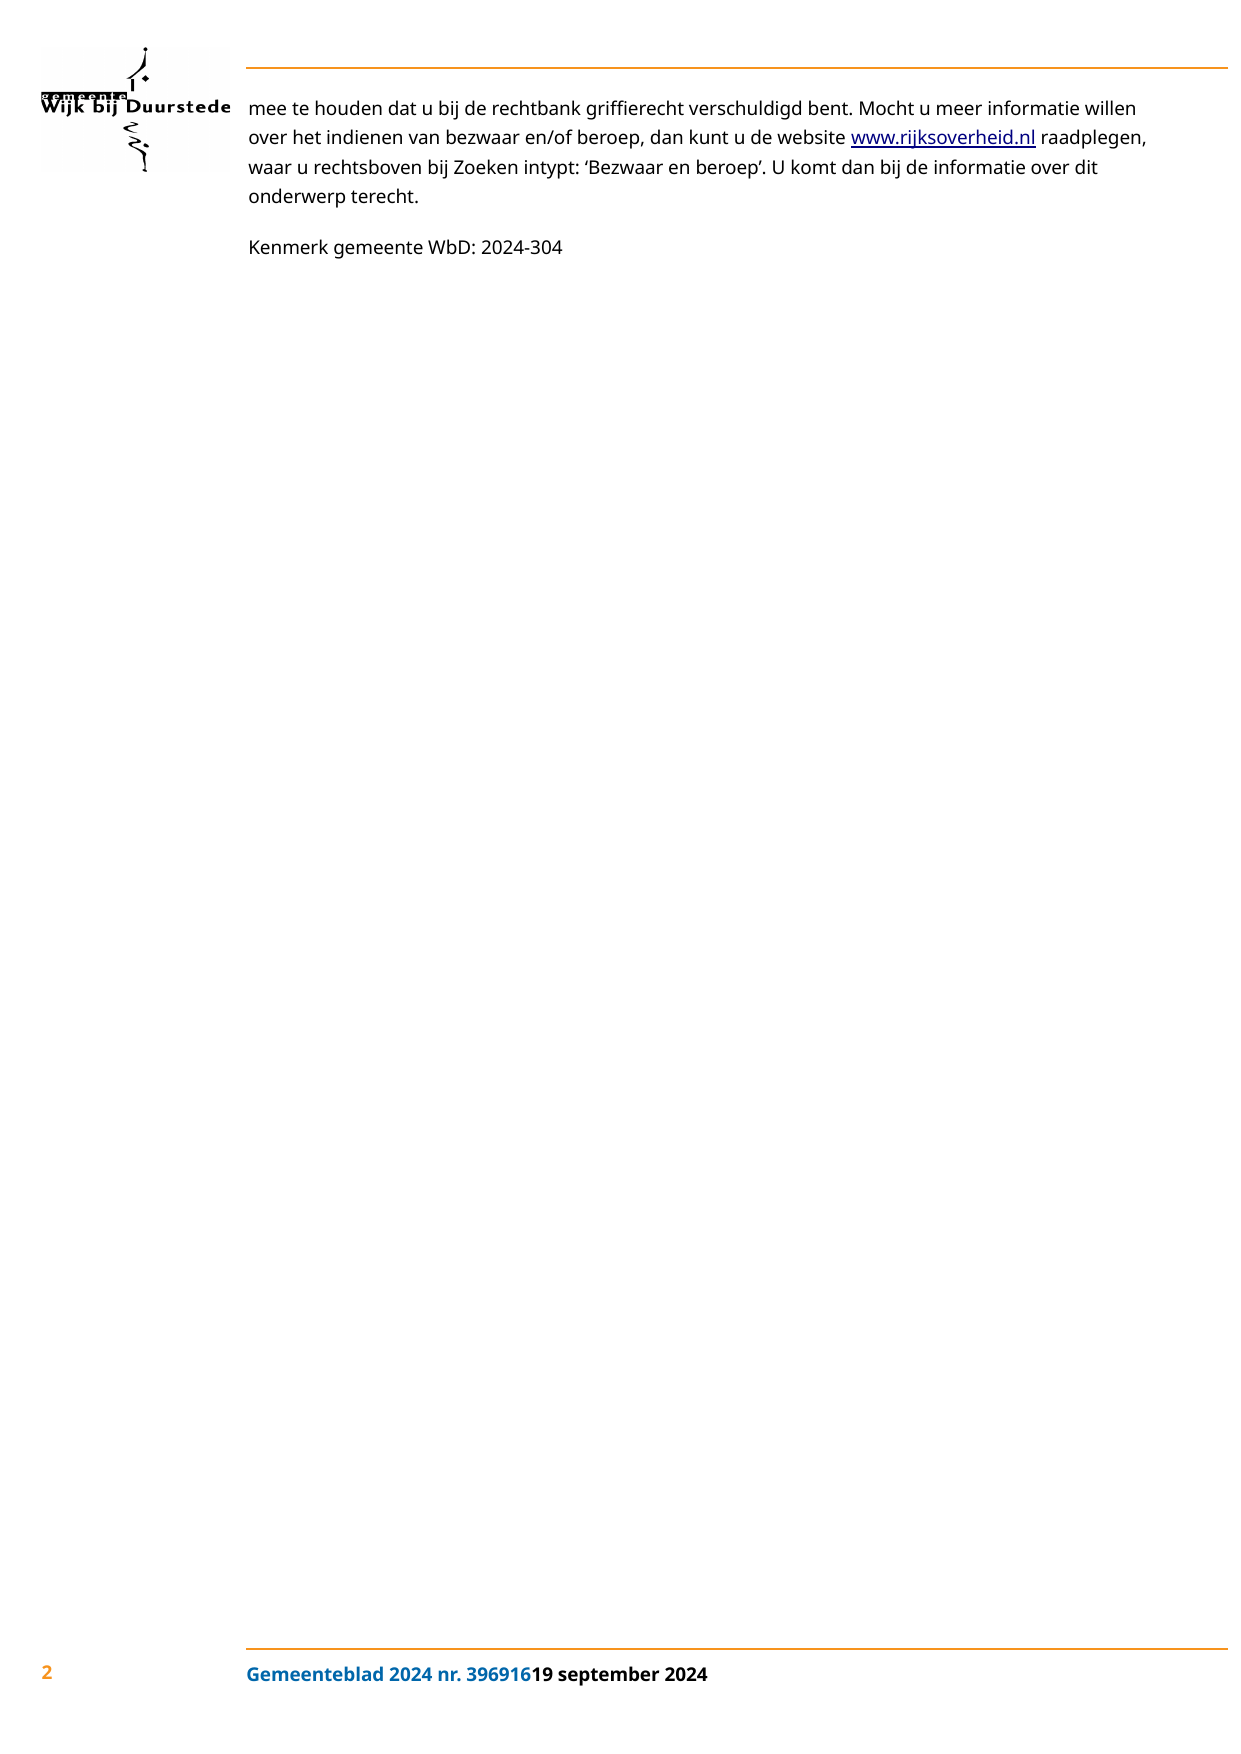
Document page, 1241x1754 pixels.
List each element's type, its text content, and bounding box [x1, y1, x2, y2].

picture [41, 47, 231, 172]
text mee te houden dat u bij de rechtbank griffierecht verschuldigd bent. Mocht u meer informatie willen over het indienen van bezwaar en/of beroep, dan kunt u de website www.rijksoverheid.nl raadplegen, waar u rechtsboven bij Zoeken intypt: ‘Bezwaar en beroep’. U komt dan bij de informatie over dit onderwerp terecht. [248, 95, 1152, 209]
text Kenmerk gemeente WbD: 2024-304 [248, 234, 1152, 260]
